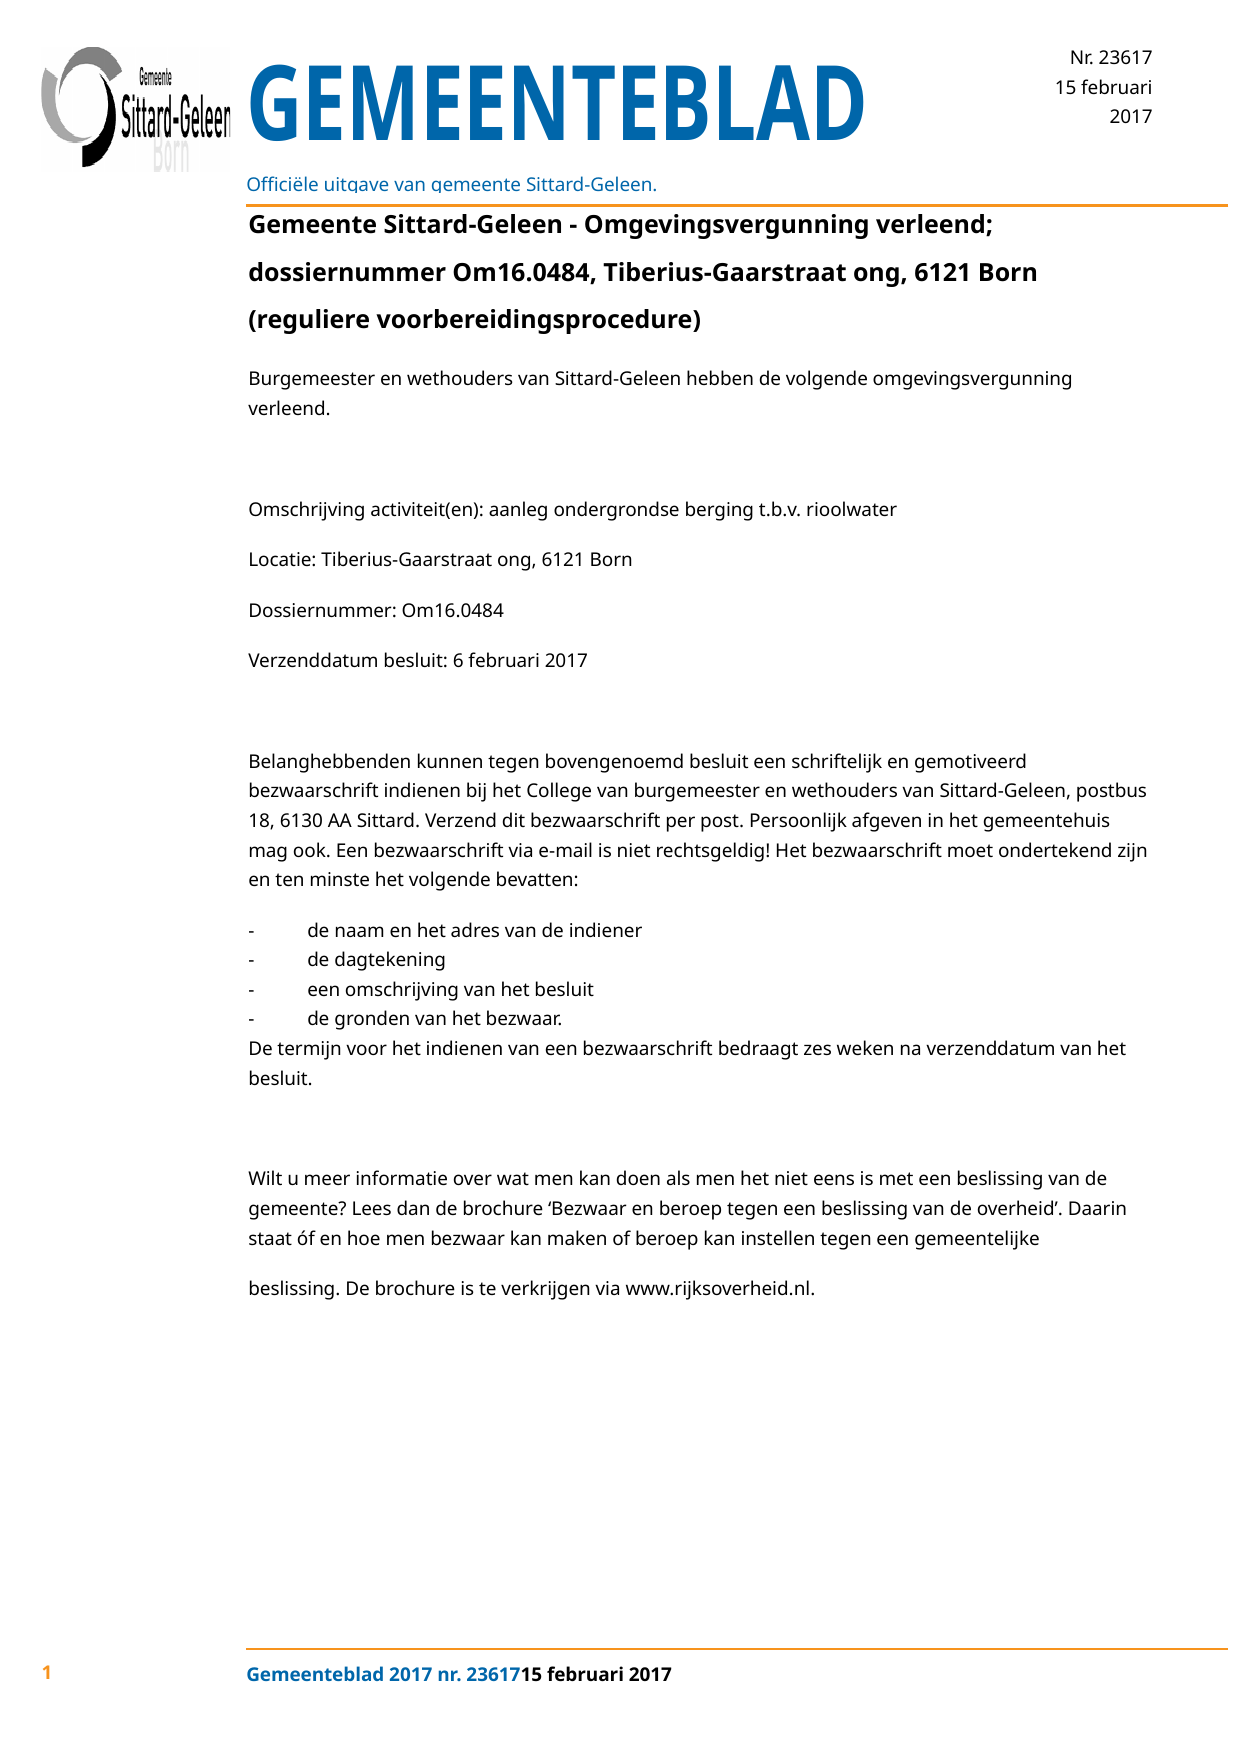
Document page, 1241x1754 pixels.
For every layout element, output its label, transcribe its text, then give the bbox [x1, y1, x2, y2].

list een omschrijving van het besluit [248, 976, 1152, 1002]
text beslissing. De brochure is te verkrijgen via www.rijksoverheid.nl. [248, 1275, 1152, 1301]
list de dagtekening [248, 946, 1152, 972]
text Locatie: Tiberius-Gaarstraat ong, 6121 Born [248, 546, 1152, 572]
text Burgemeester en wethouders van Sittard-Geleen hebben de volgende omgevingsvergunning verleend. [248, 366, 1152, 421]
text Gemeente Sittard-Geleen - Omgevingsvergunning verleend; dossiernummer Om16.0484, Tiberius-Gaarstraat ong, 6121 Born (reguliere voorbereidingsprocedure) [248, 207, 1152, 336]
text Dossiernummer: Om16.0484 [248, 597, 1152, 622]
text De termijn voor het indienen van een bezwaarschrift bedraagt zes weken na verzenddatum van het besluit. [248, 1035, 1152, 1090]
text Belanghebbenden kunnen tegen bovengenoemd besluit een schriftelijk en gemotiveerd bezwaarschrift indienen bij het College van burgemeester en wethouders van Sittard-Geleen, postbus 18, 6130 AA Sittard. Verzend dit bezwaarschrift per post. Persoonlijk afgeven in het gemeentehuis mag ook. Een bezwaarschrift via e-mail is niet rechtsgeldig! Het bezwaarschrift moet ondertekend zijn en ten minste het volgende bevatten: [248, 748, 1152, 892]
list de naam en het adres van de indiener [248, 917, 1152, 942]
text Verzenddatum besluit: 6 februari 2017 [248, 647, 1152, 673]
text Wilt u meer informatie over wat men kan doen als men het niet eens is met een beslissing van de gemeente? Lees dan de brochure ‘Bezwaar en beroep tegen een beslissing van de overheid’. Daarin staat óf en hoe men bezwaar kan maken of beroep kan instellen tegen een gemeentelijke [248, 1166, 1152, 1250]
picture [41, 47, 231, 172]
text Omschrijving activiteit(en): aanleg ondergrondse berging t.b.v. rioolwater [248, 496, 1152, 522]
list de gronden van het bezwaar. [248, 1006, 1152, 1031]
